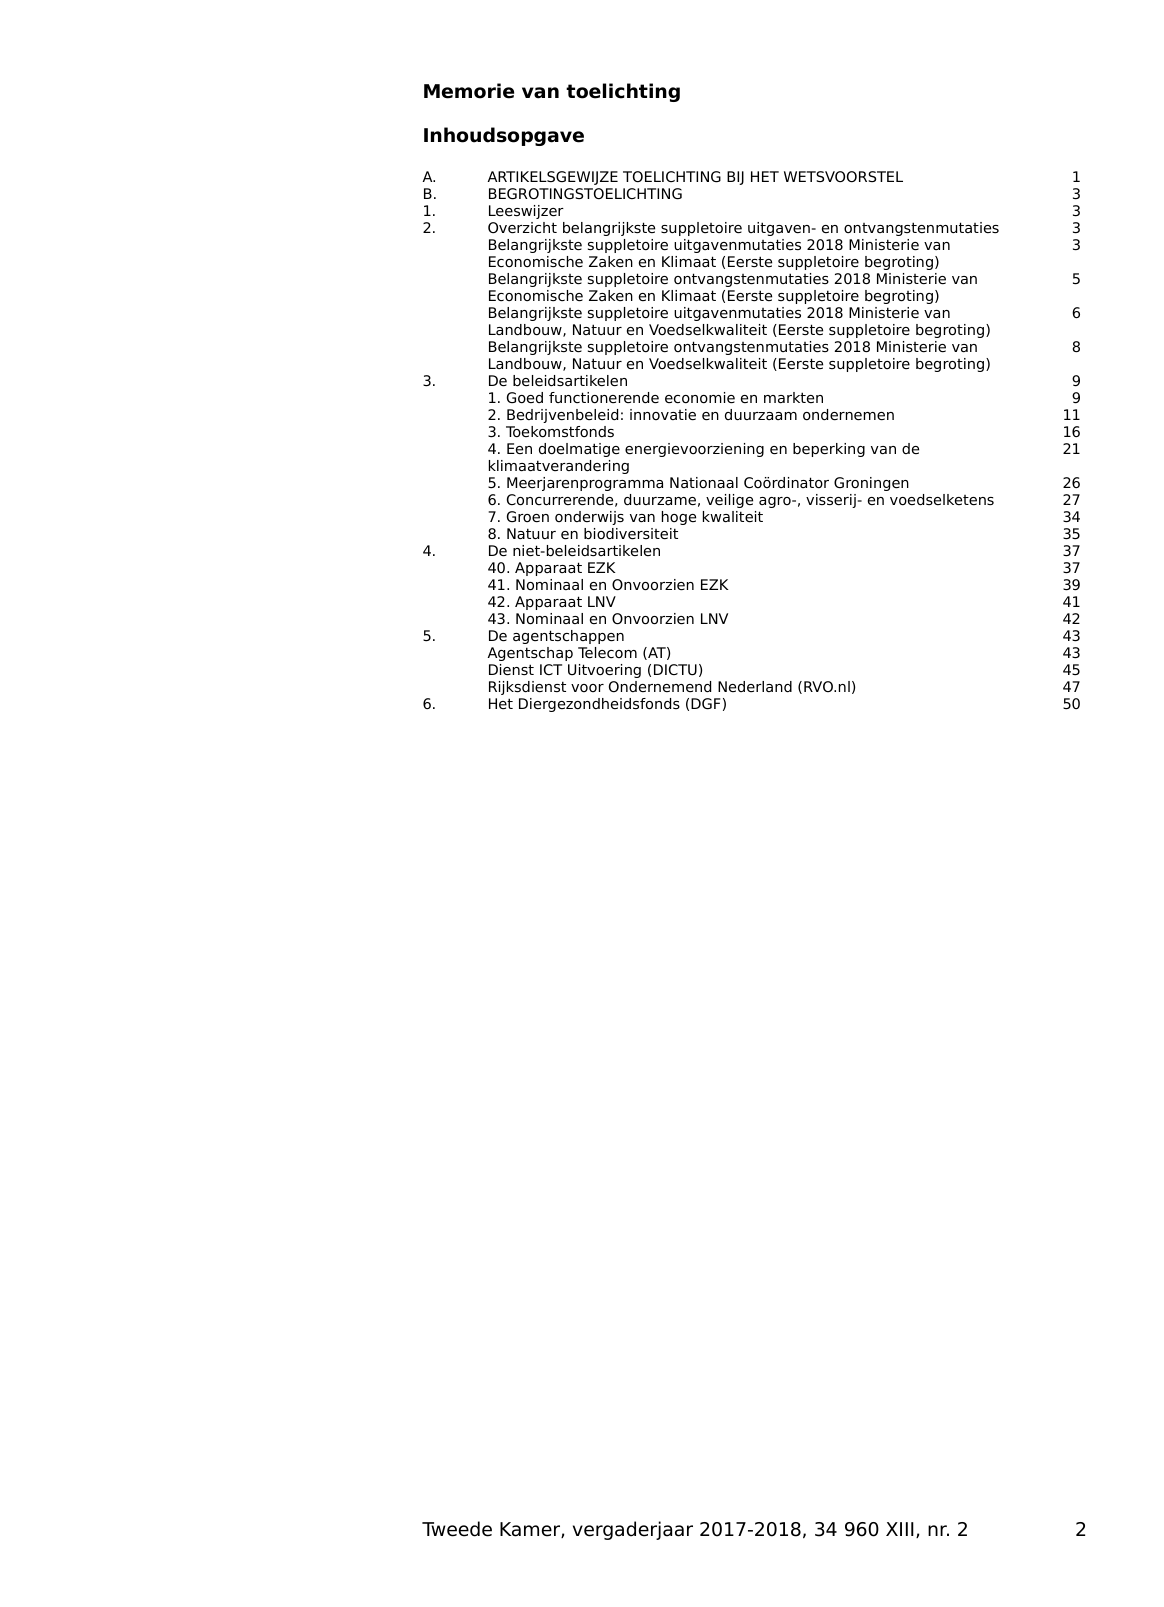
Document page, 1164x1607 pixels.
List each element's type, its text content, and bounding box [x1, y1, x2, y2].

table_cell [422, 407, 481, 424]
table_cell 7. Groen onderwijs van hoge kwaliteit [481, 509, 1013, 526]
table_cell [422, 560, 481, 577]
table_cell 16 [1013, 424, 1087, 441]
table_cell 42 [1013, 611, 1087, 628]
table_cell [422, 390, 481, 407]
table_cell De agentschappen [481, 628, 1013, 645]
table_cell 6. [422, 696, 481, 713]
table_cell 3 [1013, 237, 1087, 271]
table_cell [422, 305, 481, 339]
table_cell 27 [1013, 492, 1087, 509]
subtitle Inhoudsopgave [422, 125, 1087, 147]
table_cell [422, 339, 481, 373]
table_cell [422, 492, 481, 509]
table_cell 37 [1013, 560, 1087, 577]
table_cell 5 [1013, 271, 1087, 305]
table_cell Belangrijkste suppletoire ontvangstenmutaties 2018 Ministerie van Landbouw, Natuur en Voedselkwaliteit (Eerste suppletoire begroting) [481, 339, 1013, 373]
table_cell [422, 577, 481, 594]
table_cell 42. Apparaat LNV [481, 594, 1013, 611]
table_cell 3. Toekomstfonds [481, 424, 1013, 441]
table_cell 45 [1013, 662, 1087, 679]
table_cell 47 [1013, 679, 1087, 696]
table_cell Dienst ICT Uitvoering (DICTU) [481, 662, 1013, 679]
table_cell [422, 645, 481, 662]
table_cell 1. [422, 203, 481, 220]
table_cell 9 [1013, 373, 1087, 390]
table_cell [422, 509, 481, 526]
table_cell 4. [422, 543, 481, 560]
table_cell 11 [1013, 407, 1087, 424]
table_cell 43 [1013, 628, 1087, 645]
table_cell [422, 424, 481, 441]
table_cell [422, 237, 481, 271]
table_cell [422, 441, 481, 475]
table_cell De niet-beleidsartikelen [481, 543, 1013, 560]
table_header ARTIKELSGEWIJZE TOELICHTING BIJ HET WETSVOORSTEL [481, 169, 1013, 186]
table_cell Belangrijkste suppletoire uitgavenmutaties 2018 Ministerie van Economische Zaken en Klimaat (Eerste suppletoire begroting) [481, 237, 1013, 271]
table_cell [422, 475, 481, 492]
table_cell 37 [1013, 543, 1087, 560]
table_cell [422, 271, 481, 305]
table_cell 2. Bedrijvenbeleid: innovatie en duurzaam ondernemen [481, 407, 1013, 424]
table_cell 6 [1013, 305, 1087, 339]
table_cell 21 [1013, 441, 1087, 475]
table_cell 41. Nominaal en Onvoorzien EZK [481, 577, 1013, 594]
table_cell 3. [422, 373, 481, 390]
table_cell 5. [422, 628, 481, 645]
table_cell [422, 611, 481, 628]
table_cell Het Diergezondheidsfonds (DGF) [481, 696, 1013, 713]
table_cell 43 [1013, 645, 1087, 662]
table_cell 9 [1013, 390, 1087, 407]
table_cell 35 [1013, 526, 1087, 543]
table_cell Rijksdienst voor Ondernemend Nederland (RVO.nl) [481, 679, 1013, 696]
table_cell 1. Goed functionerende economie en markten [481, 390, 1013, 407]
table_cell Overzicht belangrijkste suppletoire uitgaven- en ontvangstenmutaties [481, 220, 1013, 237]
table_cell [422, 662, 481, 679]
table_cell Belangrijkste suppletoire uitgavenmutaties 2018 Ministerie van Landbouw, Natuur en Voedselkwaliteit (Eerste suppletoire begroting) [481, 305, 1013, 339]
table_cell 41 [1013, 594, 1087, 611]
table_cell Leeswijzer [481, 203, 1013, 220]
table_cell [422, 594, 481, 611]
table_cell 50 [1013, 696, 1087, 713]
table_cell 5. Meerjarenprogramma Nationaal Coördinator Groningen [481, 475, 1013, 492]
table_cell 2. [422, 220, 481, 237]
table_cell 26 [1013, 475, 1087, 492]
table_cell B. [422, 186, 481, 203]
table_cell Agentschap Telecom (AT) [481, 645, 1013, 662]
table_cell 8 [1013, 339, 1087, 373]
table_cell 3 [1013, 186, 1087, 203]
table_cell 40. Apparaat EZK [481, 560, 1013, 577]
table_cell [422, 526, 481, 543]
table_cell 3 [1013, 203, 1087, 220]
table_cell 6. Concurrerende, duurzame, veilige agro-, visserij- en voedselketens [481, 492, 1013, 509]
table_cell 4. Een doelmatige energievoorziening en beperking van de klimaatverandering [481, 441, 1013, 475]
table_cell 43. Nominaal en Onvoorzien LNV [481, 611, 1013, 628]
table_cell De beleidsartikelen [481, 373, 1013, 390]
table_header A. [422, 169, 481, 186]
subtitle Memorie van toelichting [422, 81, 1087, 103]
table_cell 8. Natuur en biodiversiteit [481, 526, 1013, 543]
table_cell [422, 679, 481, 696]
table_header 1 [1013, 169, 1087, 186]
table_cell 39 [1013, 577, 1087, 594]
table_cell BEGROTINGSTOELICHTING [481, 186, 1013, 203]
table_cell Belangrijkste suppletoire ontvangstenmutaties 2018 Ministerie van Economische Zaken en Klimaat (Eerste suppletoire begroting) [481, 271, 1013, 305]
table_cell 3 [1013, 220, 1087, 237]
table_cell 34 [1013, 509, 1087, 526]
